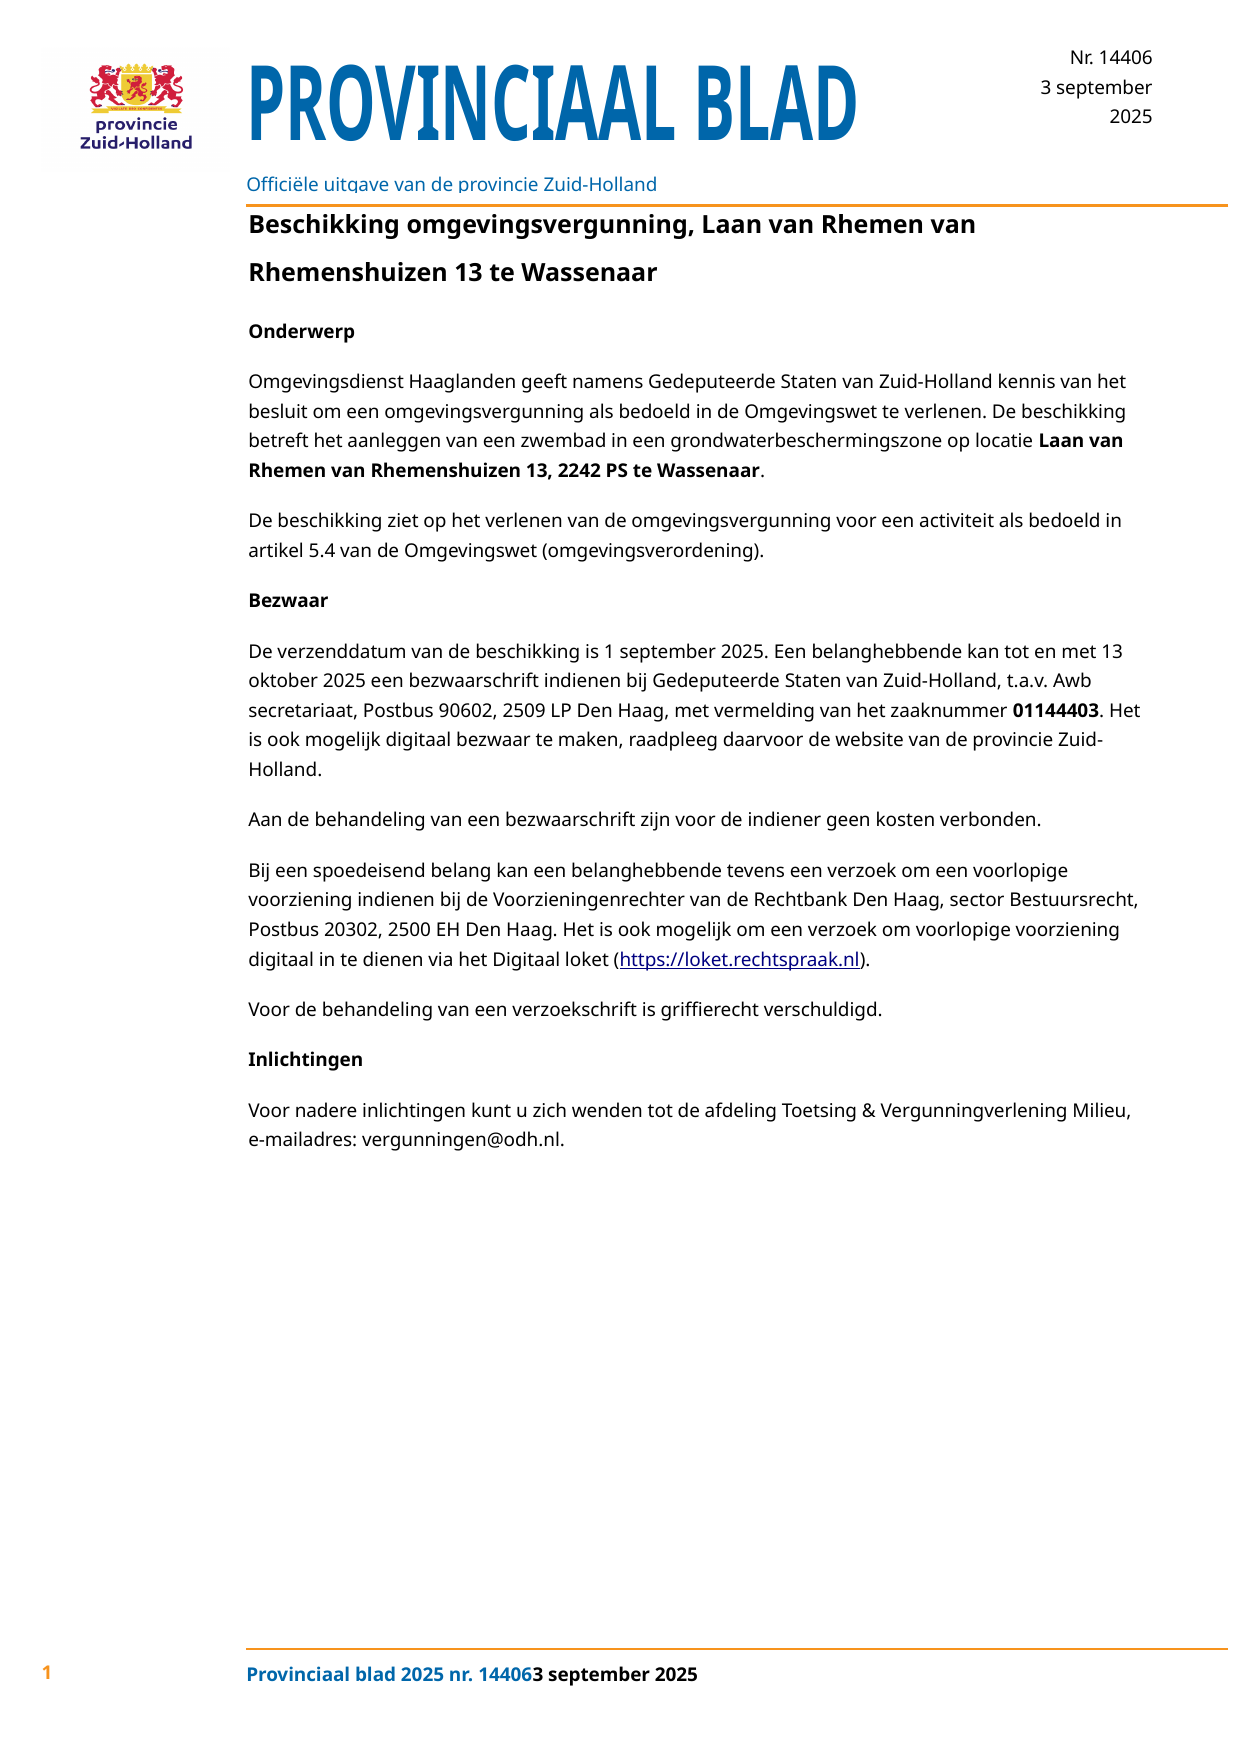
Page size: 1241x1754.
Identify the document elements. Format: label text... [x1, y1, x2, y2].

text Bij een spoedeisend belang kan een belanghebbende tevens een verzoek om een voorlopige voorziening indienen bij de Voorzieningenrechter van de Rechtbank Den Haag, sector Bestuursrecht, Postbus 20302, 2500 EH Den Haag. Het is ook mogelijk om een verzoek om voorlopige voorziening digitaal in te dienen via het Digitaal loket (https://loket.rechtspraak.nl). [248, 857, 1152, 972]
text Inlichtingen [248, 1047, 1152, 1072]
text Aan de behandeling van een bezwaarschrift zijn voor de indiener geen kosten verbonden. [248, 807, 1152, 832]
text Omgevingsdienst Haaglanden geeft namens Gedeputeerde Staten van Zuid-Holland kennis van het besluit om een omgevingsvergunning als bedoeld in de Omgevingswet te verlenen. De beschikking betreft het aanleggen van een zwembad in een grondwaterbeschermingszone op locatie Laan van Rhemen van Rhemenshuizen 13, 2242 PS te Wassenaar. [248, 368, 1152, 483]
text Bezwaar [248, 587, 1152, 613]
text Beschikking omgevingsvergunning, Laan van Rhemen van Rhemenshuizen 13 te Wassenaar [248, 207, 1152, 288]
picture [41, 47, 231, 172]
text Voor nadere inlichtingen kunt u zich wenden tot de afdeling Toetsing & Vergunningverlening Milieu, e-mailadres: vergunningen@odh.nl. [248, 1097, 1152, 1152]
text De verzenddatum van de beschikking is 1 september 2025. Een belanghebbende kan tot en met 13 oktober 2025 een bezwaarschrift indienen bij Gedeputeerde Staten van Zuid-Holland, t.a.v. Awb secretariaat, Postbus 90602, 2509 LP Den Haag, met vermelding van het zaaknummer 01144403. Het is ook mogelijk digitaal bezwaar te maken, raadpleeg daarvoor de website van de provincie Zuid-Holland. [248, 638, 1152, 782]
text Onderwerp [248, 318, 1152, 344]
text De beschikking ziet op het verlenen van de omgevingsvergunning voor een activiteit als bedoeld in artikel 5.4 van de Omgevingswet (omgevingsverordening). [248, 507, 1152, 563]
text Voor de behandeling van een verzoekschrift is griffierecht verschuldigd. [248, 996, 1152, 1022]
